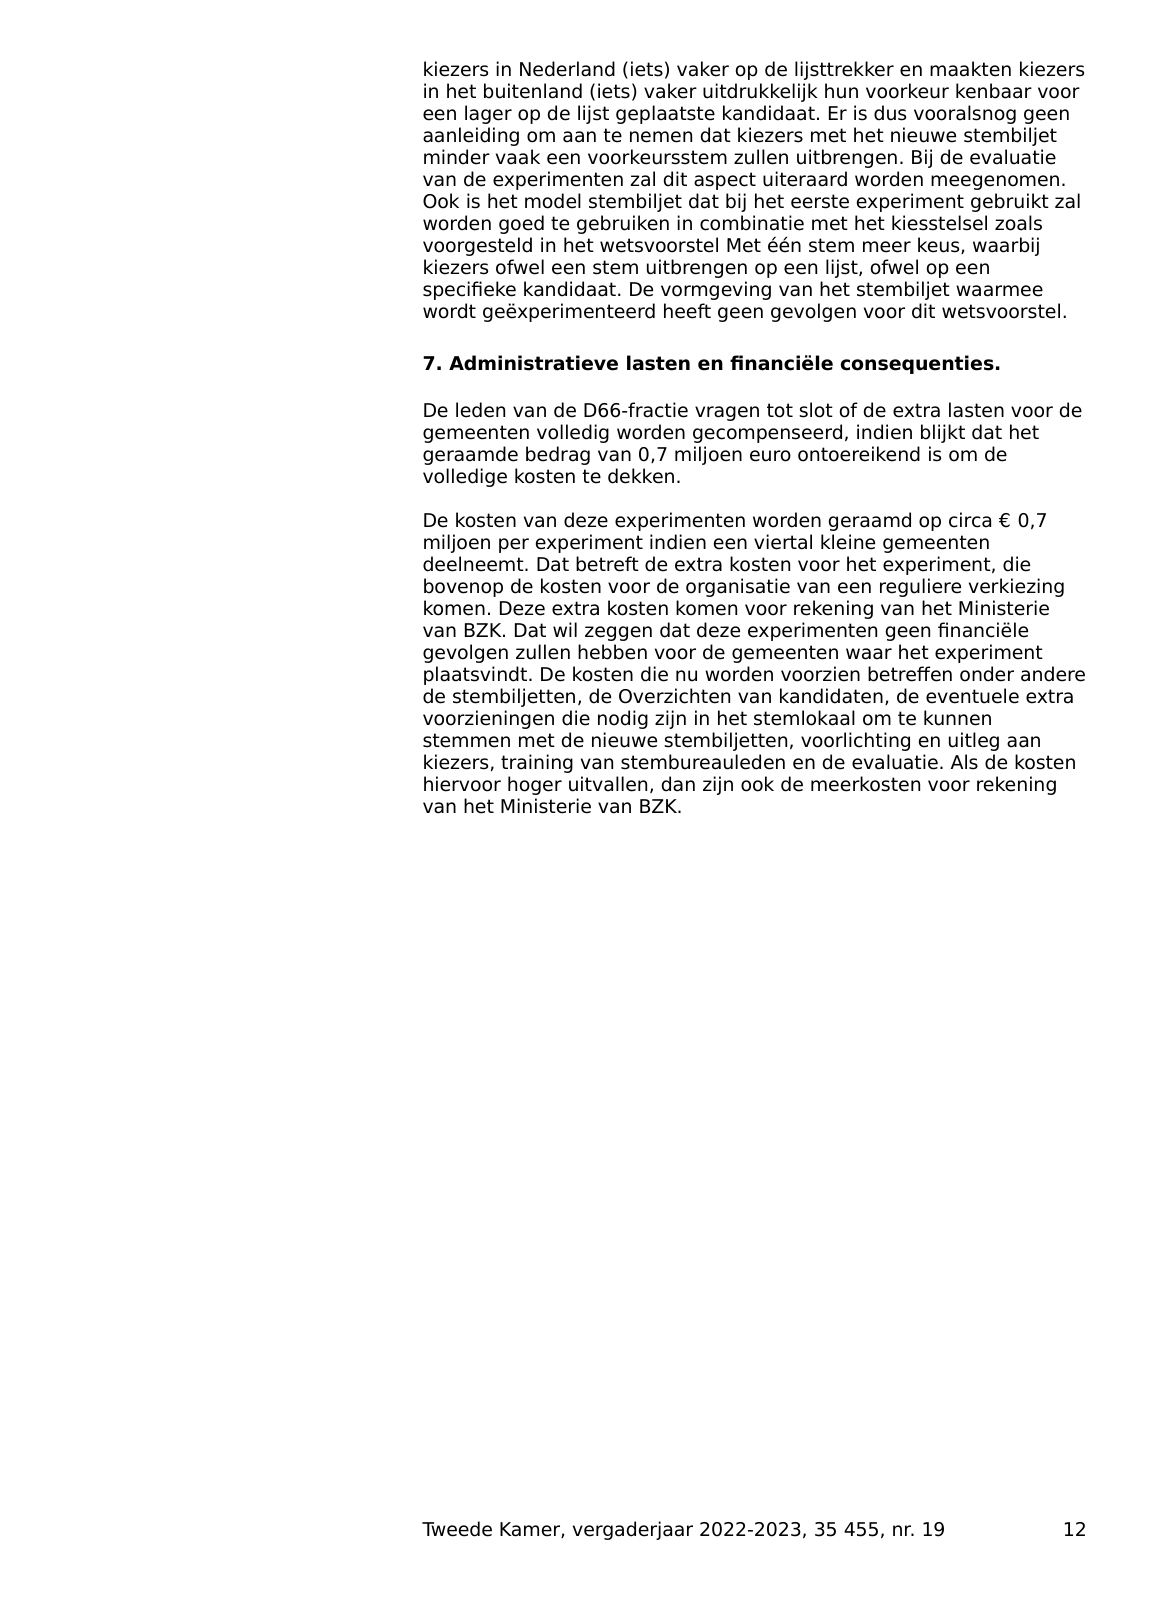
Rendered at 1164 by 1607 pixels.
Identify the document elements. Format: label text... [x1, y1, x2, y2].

text De kosten van deze experimenten worden geraamd op circa € 0,7 miljoen per experiment indien een viertal kleine gemeenten deelneemt. Dat betreft de extra kosten voor het experiment, die bovenop de kosten voor de organisatie van een reguliere verkiezing komen. Deze extra kosten komen voor rekening van het Ministerie van BZK. Dat wil zeggen dat deze experimenten geen financiële gevolgen zullen hebben voor de gemeenten waar het experiment plaatsvindt. De kosten die nu worden voorzien betreffen onder andere de stembiljetten, de Overzichten van kandidaten, de eventuele extra voorzieningen die nodig zijn in het stemlokaal om te kunnen stemmen met de nieuwe stembiljetten, voorlichting en uitleg aan kiezers, training van stembureauleden en de evaluatie. Als de kosten hiervoor hoger uitvallen, dan zijn ook de meerkosten voor rekening van het Ministerie van BZK. [422, 510, 1087, 818]
text Ook is het model stembiljet dat bij het eerste experiment gebruikt zal worden goed te gebruiken in combinatie met het kiesstelsel zoals voorgesteld in het wetsvoorstel Met één stem meer keus, waarbij kiezers ofwel een stem uitbrengen op een lijst, ofwel op een specifieke kandidaat. De vormgeving van het stembiljet waarmee wordt geëxperimenteerd heeft geen gevolgen voor dit wetsvoorstel. [422, 191, 1087, 323]
subtitle 7. Administratieve lasten en financiële consequenties. [422, 353, 1087, 375]
text De leden van de D66-fractie vragen tot slot of de extra lasten voor de gemeenten volledig worden gecompenseerd, indien blijkt dat het geraamde bedrag van 0,7 miljoen euro ontoereikend is om de volledige kosten te dekken. [422, 400, 1087, 488]
text kiezers in Nederland (iets) vaker op de lijsttrekker en maakten kiezers in het buitenland (iets) vaker uitdrukkelijk hun voorkeur kenbaar voor een lager op de lijst geplaatste kandidaat. Er is dus vooralsnog geen aanleiding om aan te nemen dat kiezers met het nieuwe stembiljet minder vaak een voorkeursstem zullen uitbrengen. Bij de evaluatie van de experimenten zal dit aspect uiteraard worden meegenomen. [422, 59, 1087, 191]
